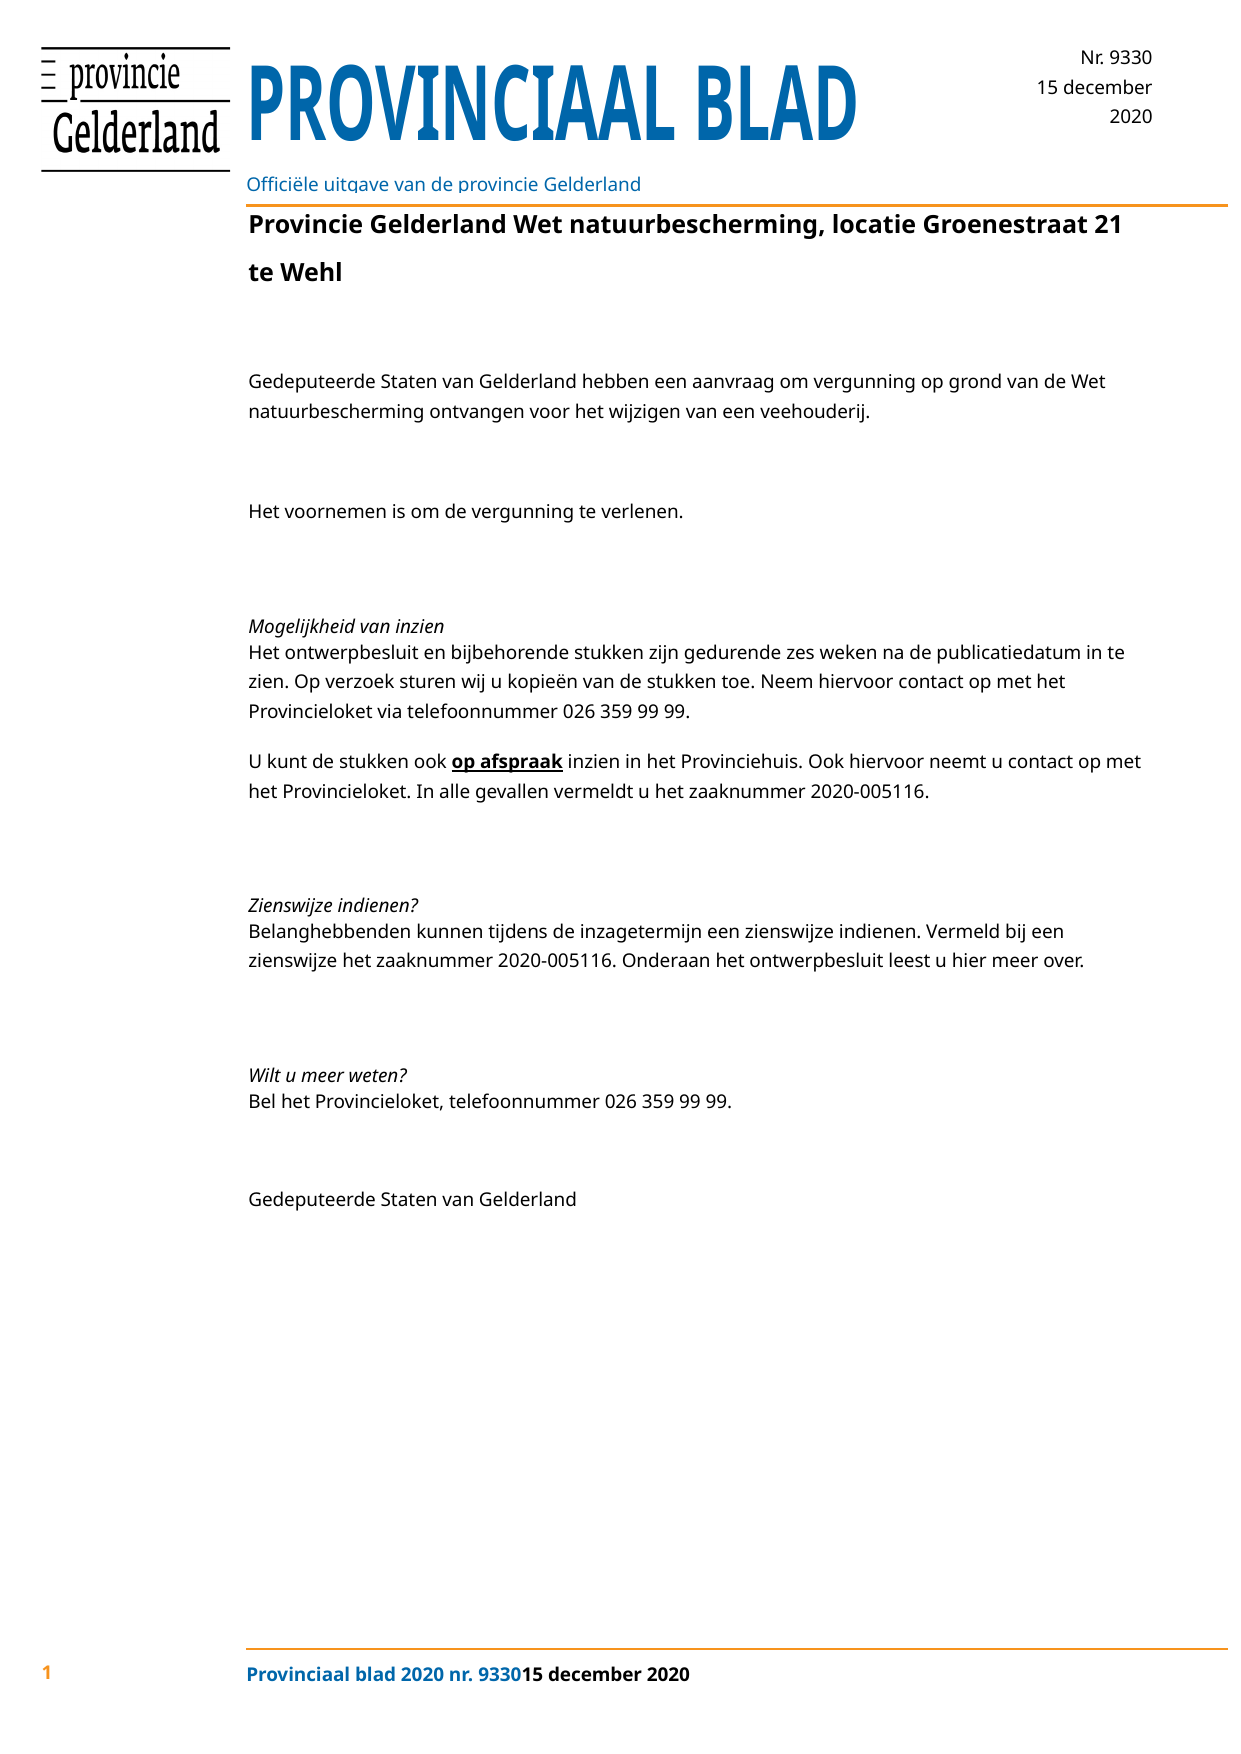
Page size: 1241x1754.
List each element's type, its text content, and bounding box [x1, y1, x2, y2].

text Belanghebbenden kunnen tijdens de inzagetermijn een zienswijze indienen. Vermeld bij een zienswijze het zaaknummer 2020-005116. Onderaan het ontwerpbesluit leest u hier meer over. [248, 918, 1152, 973]
text U kunt de stukken ook op afspraak inzien in het Provinciehuis. Ook hiervoor neemt u contact op met het Provincieloket. In alle gevallen vermeldt u het zaaknummer 2020-005116. [248, 748, 1152, 804]
picture [41, 47, 231, 172]
text Het voornemen is om de vergunning te verlenen. [248, 499, 1152, 524]
text Provincie Gelderland Wet natuurbescherming, locatie Groenestraat 21 te Wehl [248, 207, 1152, 288]
text Het ontwerpbesluit en bijbehorende stukken zijn gedurende zes weken na de publicatiedatum in te zien. Op verzoek sturen wij u kopieën van de stukken toe. Neem hiervoor contact op met het Provincieloket via telefoonnummer 026 359 99 99. [248, 639, 1152, 724]
text Wilt u meer weten? [248, 1062, 1152, 1088]
text Gedeputeerde Staten van Gelderland [248, 1186, 1152, 1212]
text Mogelijkheid van inzien [248, 613, 1152, 639]
text Bel het Provincieloket, telefoonnummer 026 359 99 99. [248, 1088, 1152, 1113]
text Zienswijze indienen? [248, 892, 1152, 918]
text Gedeputeerde Staten van Gelderland hebben een aanvraag om vergunning op grond van de Wet natuurbescherming ontvangen voor het wijzigen van een veehouderij. [248, 368, 1152, 424]
